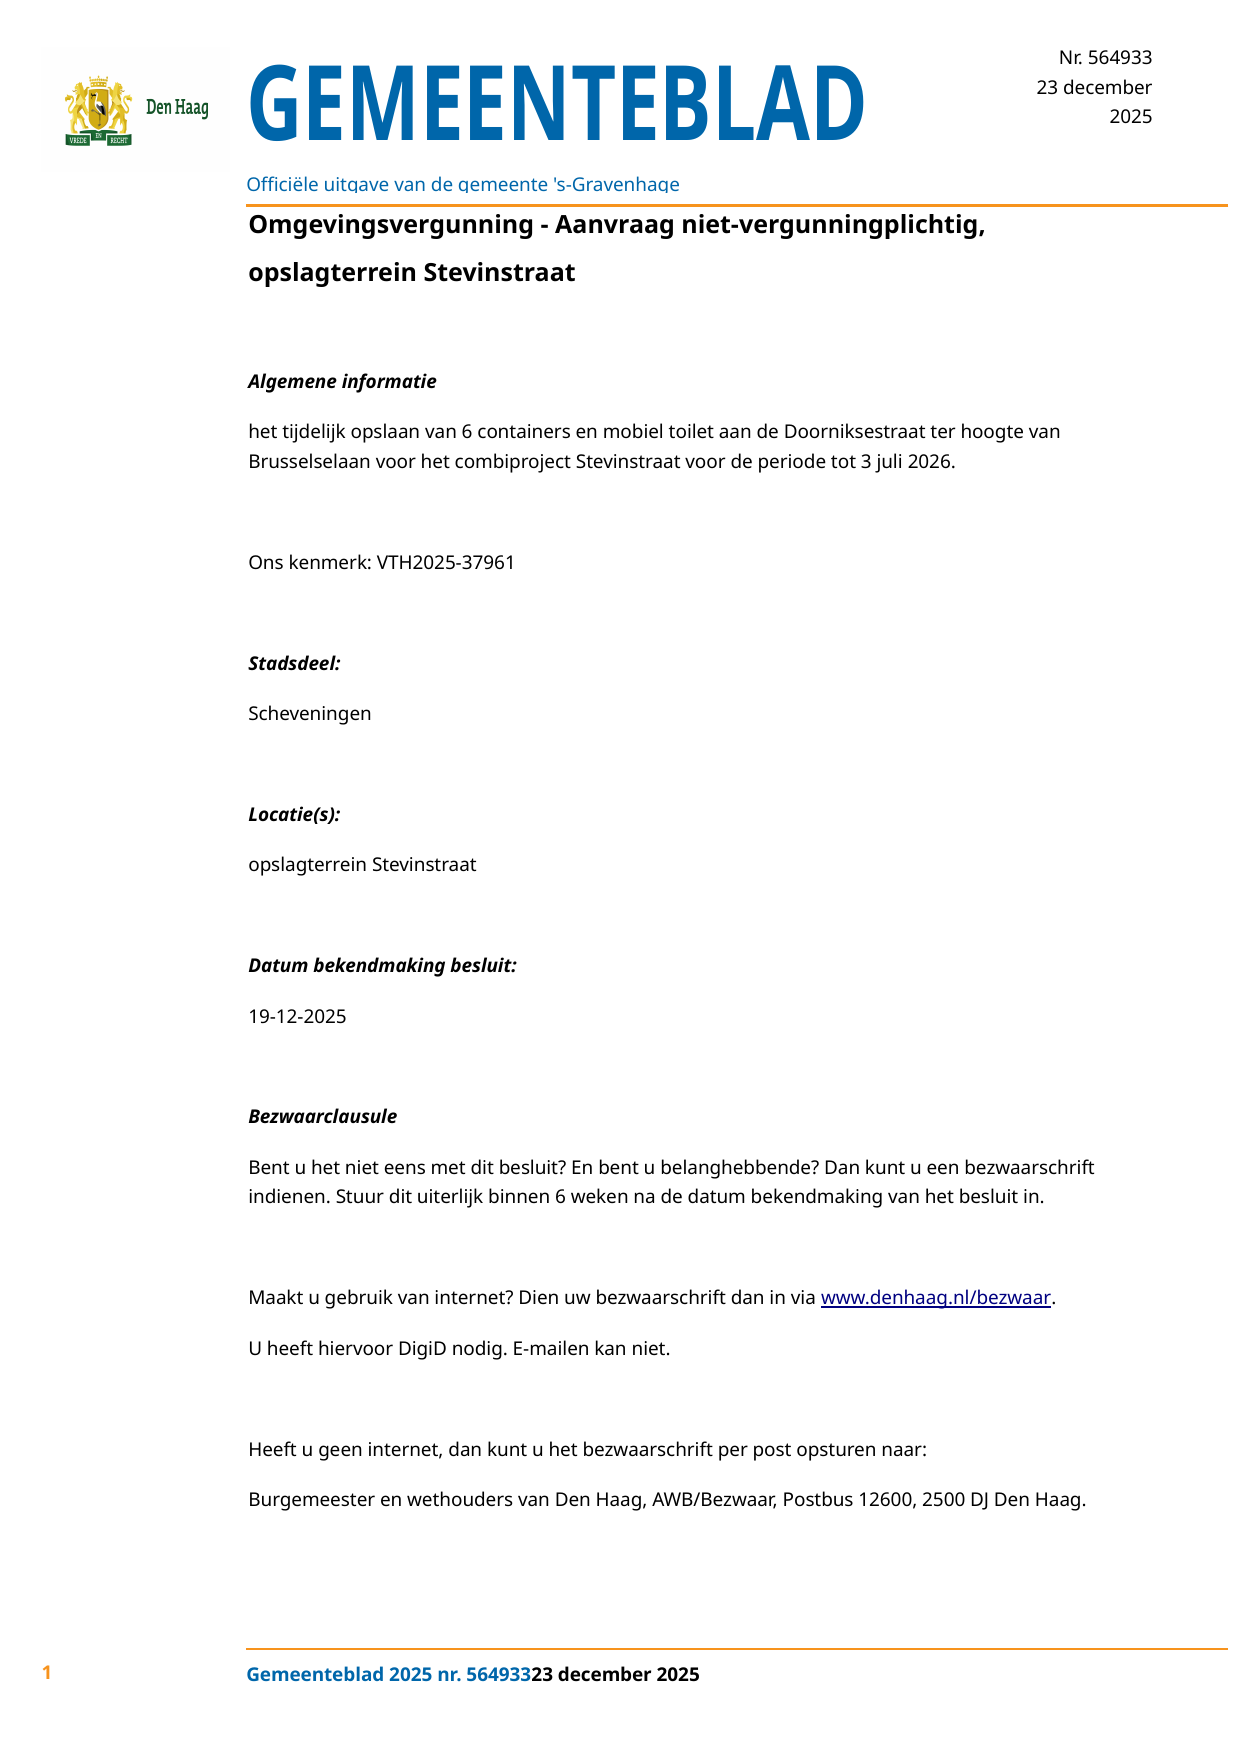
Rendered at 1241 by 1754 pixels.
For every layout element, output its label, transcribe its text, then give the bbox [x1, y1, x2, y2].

text het tijdelijk opslaan van 6 containers en mobiel toilet aan de Doorniksestraat ter hoogte van Brusselselaan voor het combiproject Stevinstraat voor de periode tot 3 juli 2026. [248, 419, 1152, 474]
text Maakt u gebruik van internet? Dien uw bezwaarschrift dan in via www.denhaag.nl/bezwaar. [248, 1284, 1152, 1310]
text Omgevingsvergunning - Aanvraag niet-vergunningplichtig, opslagterrein Stevinstraat [248, 207, 1152, 288]
text Locatie(s): [248, 801, 1152, 827]
text Scheveningen [248, 700, 1152, 726]
text Heeft u geen internet, dan kunt u het bezwaarschrift per post opsturen naar: [248, 1436, 1152, 1462]
text opslagterrein Stevinstraat [248, 852, 1152, 877]
text Algemene informatie [248, 368, 1152, 394]
text Bezwaarclausule [248, 1104, 1152, 1129]
text Bent u het niet eens met dit besluit? En bent u belanghebbende? Dan kunt u een bezwaarschrift indienen. Stuur dit uiterlijk binnen 6 weken na de datum bekendmaking van het besluit in. [248, 1154, 1152, 1209]
text Ons kenmerk: VTH2025-37961 [248, 549, 1152, 575]
text Burgemeester en wethouders van Den Haag, AWB/Bezwaar, Postbus 12600, 2500 DJ Den Haag. [248, 1486, 1152, 1512]
picture [41, 47, 231, 172]
text U heeft hiervoor DigiD nodig. E-mailen kan niet. [248, 1335, 1152, 1361]
text Datum bekendmaking besluit: [248, 952, 1152, 978]
text 19-12-2025 [248, 1003, 1152, 1029]
text Stadsdeel: [248, 650, 1152, 676]
